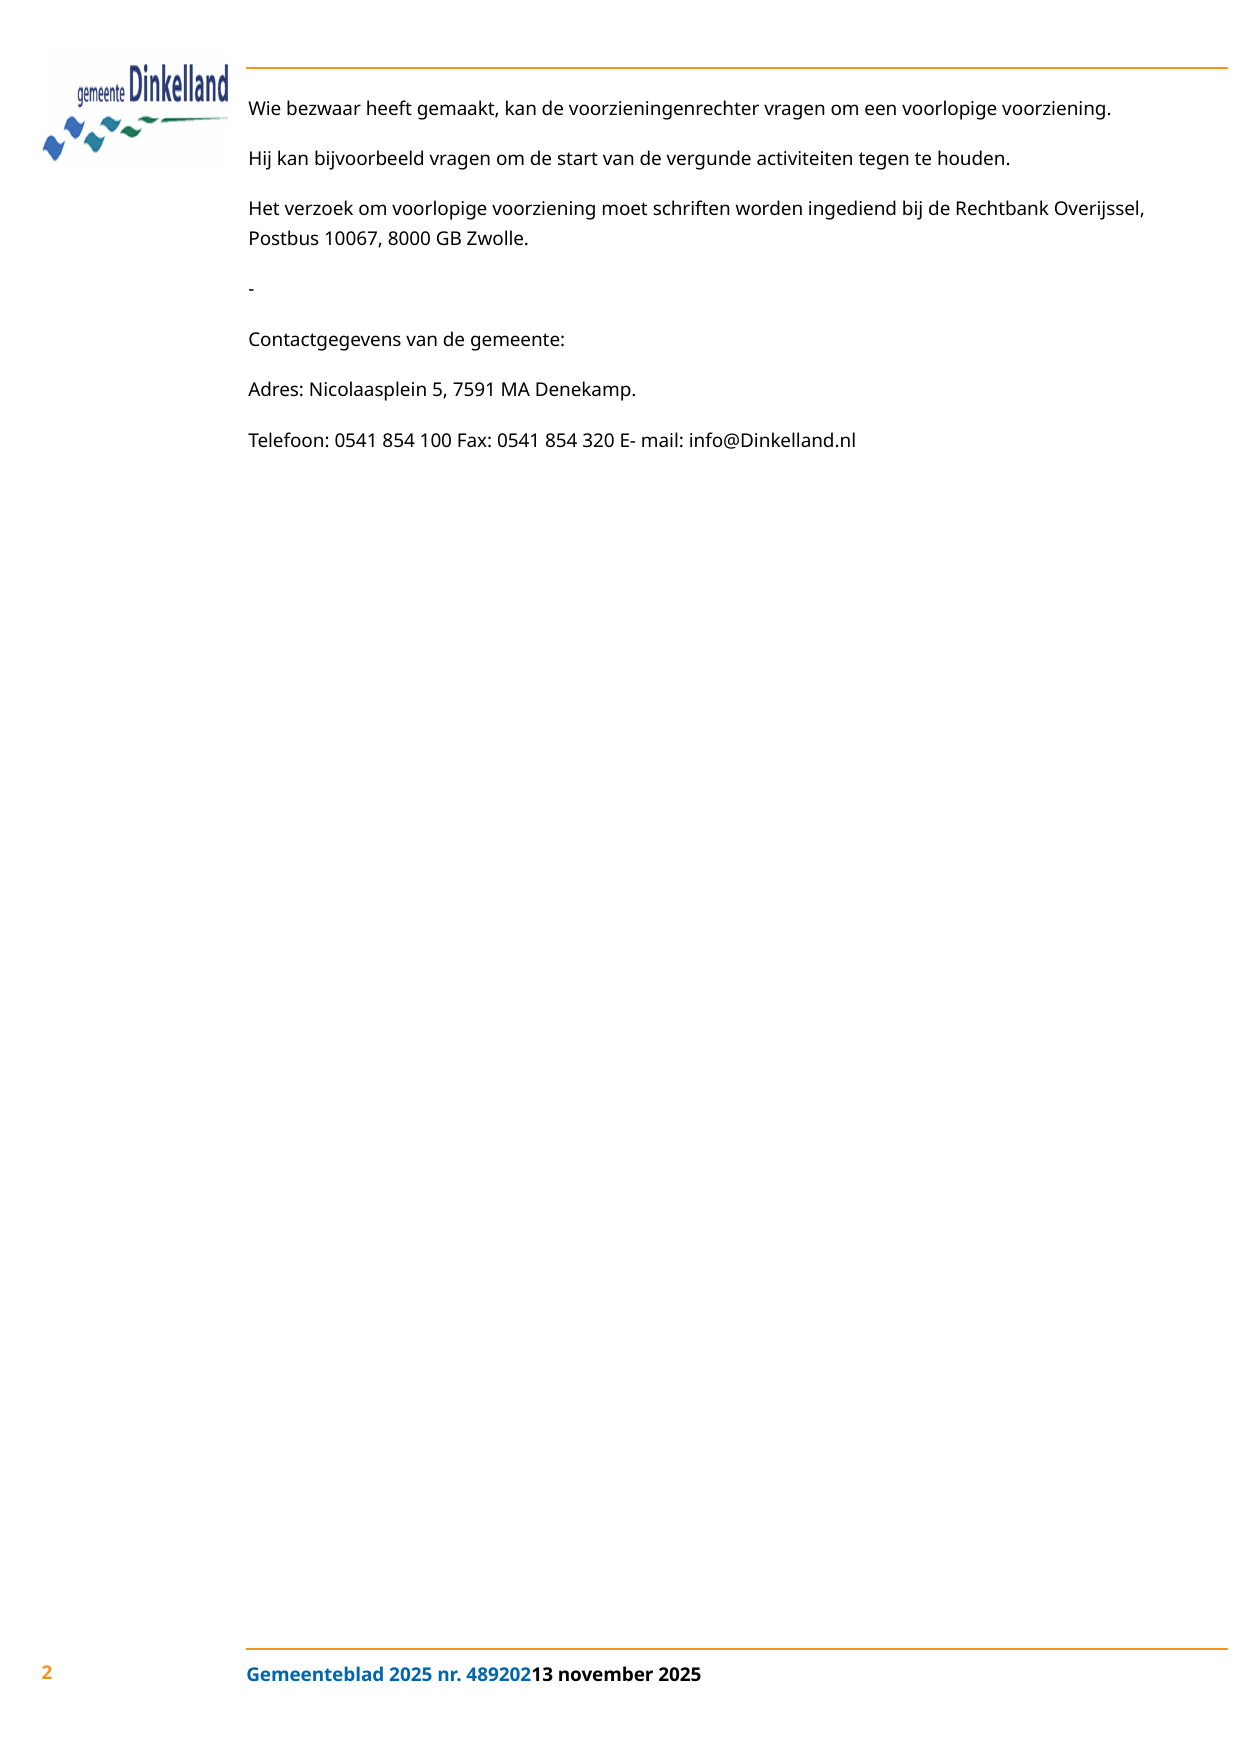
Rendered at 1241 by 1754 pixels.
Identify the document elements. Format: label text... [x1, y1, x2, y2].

text Adres: Nicolaasplein 5, 7591 MA Denekamp. [248, 376, 1152, 402]
picture [41, 47, 231, 172]
text - [248, 276, 1152, 301]
text Het verzoek om voorlopige voorziening moet schriften worden ingediend bij de Rechtbank Overijssel, Postbus 10067, 8000 GB Zwolle. [248, 196, 1152, 251]
text Contactgegevens van de gemeente: [248, 326, 1152, 352]
text Telefoon: 0541 854 100 Fax: 0541 854 320 E- mail: info@Dinkelland.nl [248, 427, 1152, 453]
text Hij kan bijvoorbeeld vragen om de start van de vergunde activiteiten tegen te houden. [248, 145, 1152, 171]
text Wie bezwaar heeft gemaakt, kan de voorzieningenrechter vragen om een voorlopige voorziening. [248, 95, 1152, 121]
